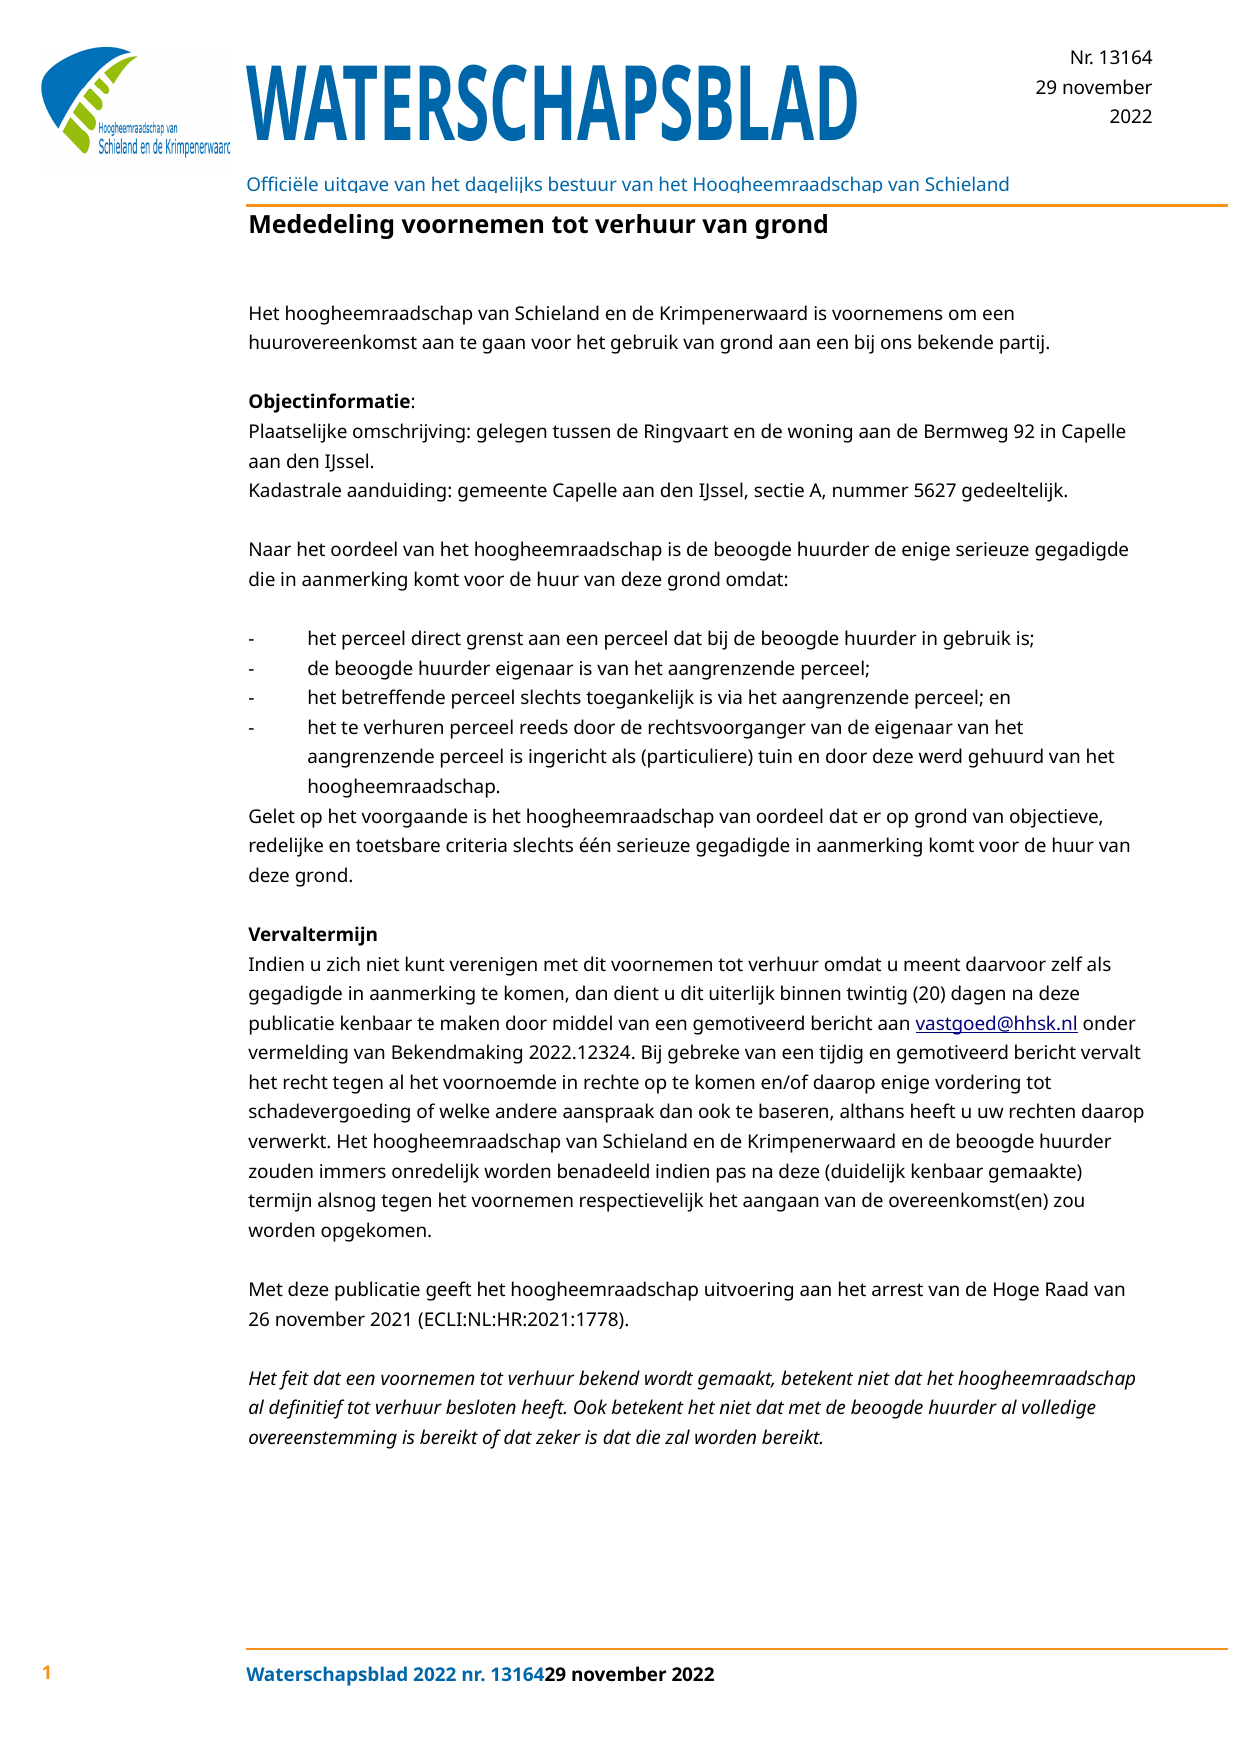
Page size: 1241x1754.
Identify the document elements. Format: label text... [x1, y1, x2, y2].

text Plaatselijke omschrijving: gelegen tussen de Ringvaart en de woning aan de Bermweg 92 in Capelle aan den IJssel. [248, 418, 1152, 473]
text Met deze publicatie geeft het hoogheemraadschap uitvoering aan het arrest van de Hoge Raad van 26 november 2021 (ECLI:NL:HR:2021:1778). [248, 1276, 1152, 1331]
list het perceel direct grenst aan een perceel dat bij de beoogde huurder in gebruik is; [248, 625, 1152, 651]
text Indien u zich niet kunt verenigen met dit voornemen tot verhuur omdat u meent daarvoor zelf als gegadigde in aanmerking te komen, dan dient u dit uiterlijk binnen twintig (20) dagen na deze publicatie kenbaar te maken door middel van een gemotiveerd bericht aan vastgoed@hhsk.nl onder vermelding van Bekendmaking 2022.12324. Bij gebreke van een tijdig en gemotiveerd bericht vervalt het recht tegen al het voornoemde in rechte op te komen en/of daarop enige vordering tot schadevergoeding of welke andere aanspraak dan ook te baseren, althans heeft u uw rechten daarop verwerkt. Het hoogheemraadschap van Schieland en de Krimpenerwaard en de beoogde huurder zouden immers onredelijk worden benadeeld indien pas na deze (duidelijk kenbaar gemaakte) termijn alsnog tegen het voornemen respectievelijk het aangaan van de overeenkomst(en) zou worden opgekomen. [248, 951, 1152, 1243]
text Gelet op het voorgaande is het hoogheemraadschap van oordeel dat er op grond van objectieve, redelijke en toetsbare criteria slechts één serieuze gegadigde in aanmerking komt voor de huur van deze grond. [248, 803, 1152, 888]
text Vervaltermijn [248, 921, 1152, 947]
text Het feit dat een voornemen tot verhuur bekend wordt gemaakt, betekent niet dat het hoogheemraadschap al definitief tot verhuur besloten heeft. Ook betekent het niet dat met de beoogde huurder al volledige overeenstemming is bereikt of dat zeker is dat die zal worden bereikt. [248, 1365, 1152, 1450]
list het betreffende perceel slechts toegankelijk is via het aangrenzende perceel; en [248, 684, 1152, 710]
text Mededeling voornemen tot verhuur van grond [248, 207, 1152, 241]
text Kadastrale aanduiding: gemeente Capelle aan den IJssel, sectie A, nummer 5627 gedeeltelijk. [248, 477, 1152, 503]
picture [41, 47, 231, 172]
text Het hoogheemraadschap van Schieland en de Krimpenerwaard is voornemens om een huurovereenkomst aan te gaan voor het gebruik van grond aan een bij ons bekende partij. [248, 300, 1152, 355]
text Naar het oordeel van het hoogheemraadschap is de beoogde huurder de enige serieuze gegadigde die in aanmerking komt voor de huur van deze grond omdat: [248, 537, 1152, 592]
text Objectinformatie: [248, 389, 1152, 414]
list de beoogde huurder eigenaar is van het aangrenzende perceel; [248, 655, 1152, 681]
list het te verhuren perceel reeds door de rechtsvoorganger van de eigenaar van het aangrenzende perceel is ingericht als (particuliere) tuin en door deze werd gehuurd van het hoogheemraadschap. [248, 714, 1152, 799]
